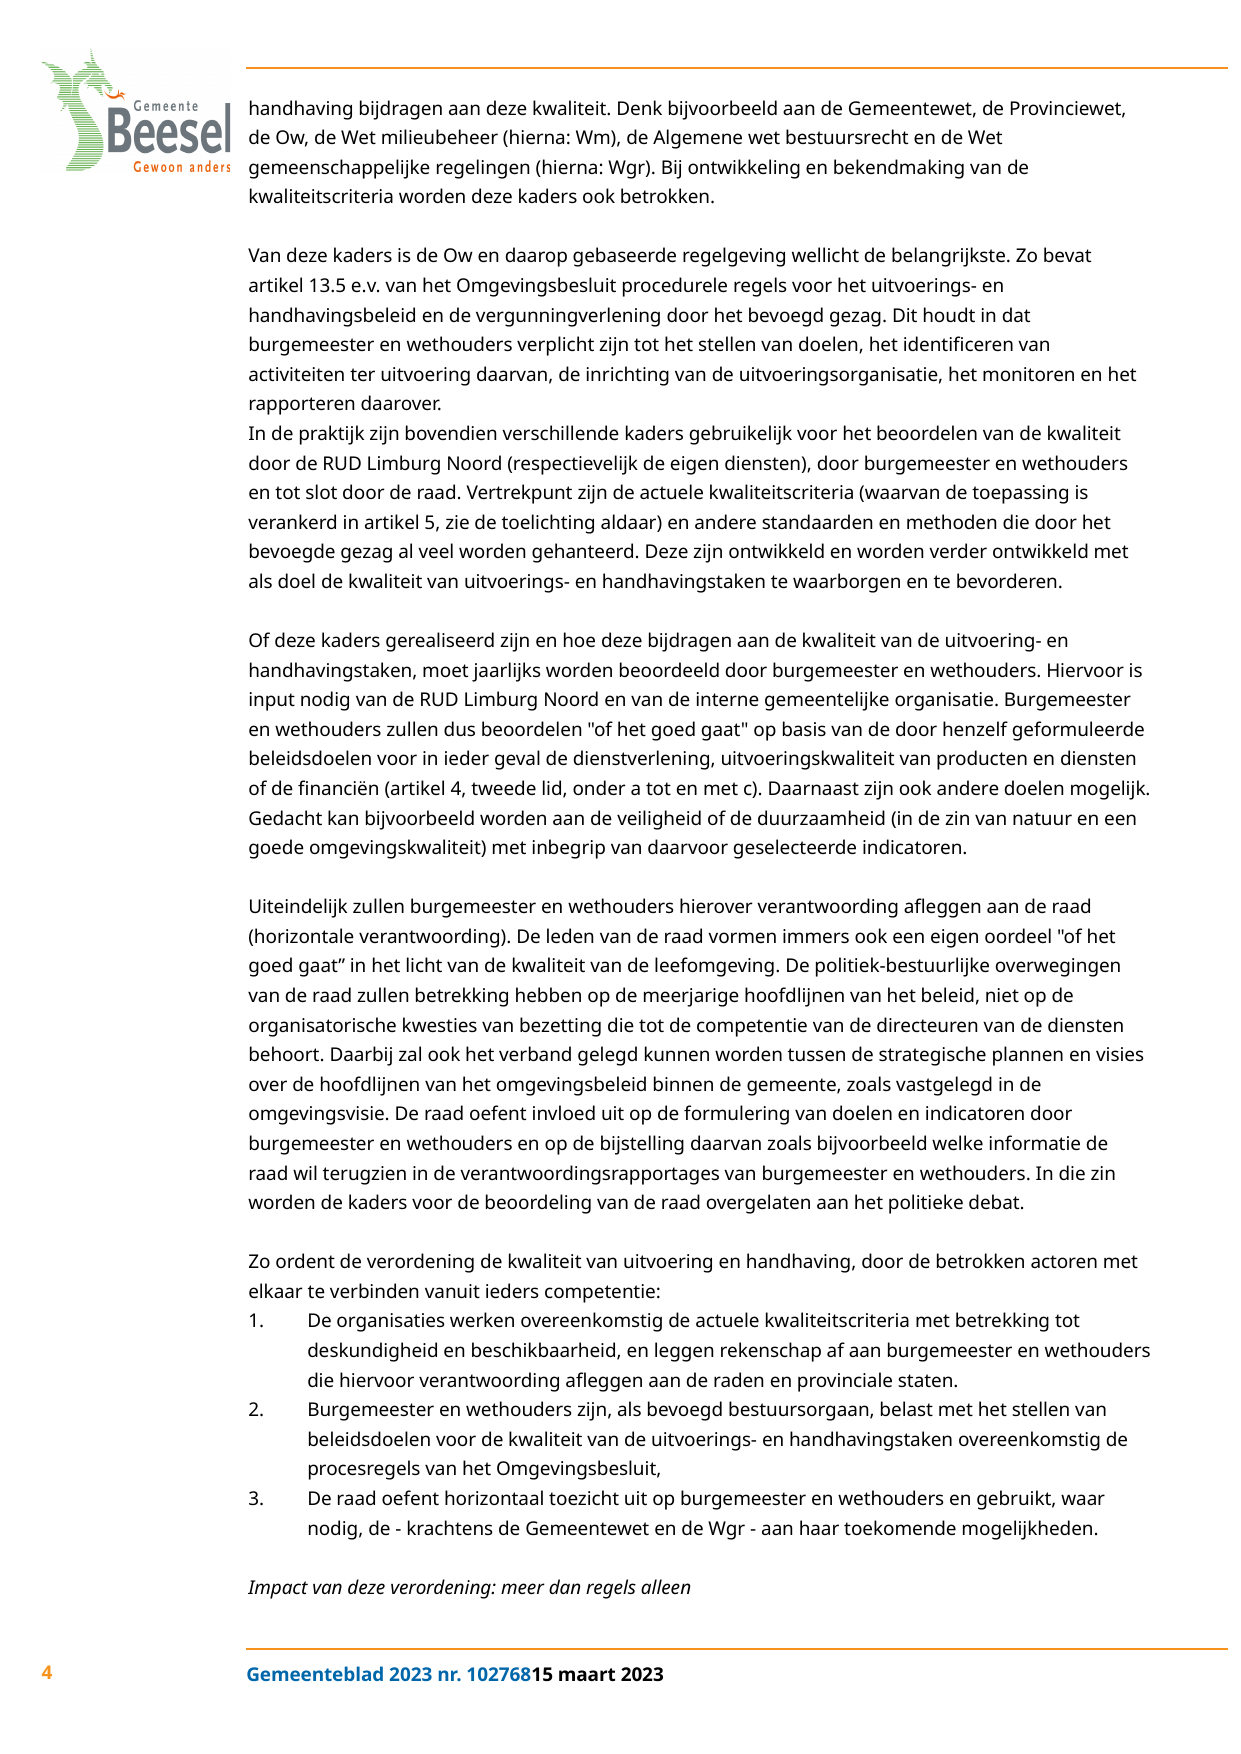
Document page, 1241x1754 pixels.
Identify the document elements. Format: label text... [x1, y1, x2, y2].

text Van deze kaders is de Ow en daarop gebaseerde regelgeving wellicht de belangrijkste. Zo bevat artikel 13.5 e.v. van het Omgevingsbesluit procedurele regels voor het uitvoerings- en handhavingsbeleid en de vergunningverlening door het bevoegd gezag. Dit houdt in dat burgemeester en wethouders verplicht zijn tot het stellen van doelen, het identificeren van activiteiten ter uitvoering daarvan, de inrichting van de uitvoeringsorganisatie, het monitoren en het rapporteren daarover. [248, 243, 1152, 416]
picture [41, 47, 231, 172]
text Impact van deze verordening: meer dan regels alleen [248, 1574, 1152, 1600]
list De raad oefent horizontaal toezicht uit op burgemeester en wethouders en gebruikt, waar nodig, de - krachtens de Gemeentewet en de Wgr - aan haar toekomende mogelijkheden. [248, 1485, 1152, 1541]
text Uiteindelijk zullen burgemeester en wethouders hierover verantwoording afleggen aan de raad (horizontale verantwoording). De leden van de raad vormen immers ook een eigen oordeel "of het goed gaat” in het licht van de kwaliteit van de leefomgeving. De politiek-bestuurlijke overwegingen van de raad zullen betrekking hebben op de meerjarige hoofdlijnen van het beleid, niet op de organisatorische kwesties van bezetting die tot de competentie van de directeuren van de diensten behoort. Daarbij zal ook het verband gelegd kunnen worden tussen de strategische plannen en visies over de hoofdlijnen van het omgevingsbeleid binnen de gemeente, zoals vastgelegd in de omgevingsvisie. De raad oefent invloed uit op de formulering van doelen en indicatoren door burgemeester en wethouders en op de bijstelling daarvan zoals bijvoorbeeld welke informatie de raad wil terugzien in de verantwoordingsrapportages van burgemeester en wethouders. In die zin worden de kaders voor de beoordeling van de raad overgelaten aan het politieke debat. [248, 893, 1152, 1215]
text Of deze kaders gerealiseerd zijn en hoe deze bijdragen aan de kwaliteit van de uitvoering- en handhavingstaken, moet jaarlijks worden beoordeeld door burgemeester en wethouders. Hiervoor is input nodig van de RUD Limburg Noord en van de interne gemeentelijke organisatie. Burgemeester en wethouders zullen dus beoordelen "of het goed gaat" op basis van de door henzelf geformuleerde beleidsdoelen voor in ieder geval de dienstverlening, uitvoeringskwaliteit van producten en diensten of de financiën (artikel 4, tweede lid, onder a tot en met c). Daarnaast zijn ook andere doelen mogelijk. Gedacht kan bijvoorbeeld worden aan de veiligheid of de duurzaamheid (in de zin van natuur en een goede omgevingskwaliteit) met inbegrip van daarvoor geselecteerde indicatoren. [248, 627, 1152, 860]
text Zo ordent de verordening de kwaliteit van uitvoering en handhaving, door de betrokken actoren met elkaar te verbinden vanuit ieders competentie: [248, 1248, 1152, 1304]
list Burgemeester en wethouders zijn, als bevoegd bestuursorgaan, belast met het stellen van beleidsdoelen voor de kwaliteit van de uitvoerings- en handhavingstaken overeenkomstig de procesregels van het Omgevingsbesluit, [248, 1396, 1152, 1481]
list De organisaties werken overeenkomstig de actuele kwaliteitscriteria met betrekking tot deskundigheid en beschikbaarheid, en leggen rekenschap af aan burgemeester en wethouders die hiervoor verantwoording afleggen aan de raden en provinciale staten. [248, 1308, 1152, 1393]
text handhaving bijdragen aan deze kwaliteit. Denk bijvoorbeeld aan de Gemeentewet, de Provinciewet, de Ow, de Wet milieubeheer (hierna: Wm), de Algemene wet bestuursrecht en de Wet gemeenschappelijke regelingen (hierna: Wgr). Bij ontwikkeling en bekendmaking van de kwaliteitscriteria worden deze kaders ook betrokken. [248, 95, 1152, 209]
text In de praktijk zijn bovendien verschillende kaders gebruikelijk voor het beoordelen van de kwaliteit door de RUD Limburg Noord (respectievelijk de eigen diensten), door burgemeester en wethouders en tot slot door de raad. Vertrekpunt zijn de actuele kwaliteitscriteria (waarvan de toepassing is verankerd in artikel 5, zie de toelichting aldaar) en andere standaarden en methoden die door het bevoegde gezag al veel worden gehanteerd. Deze zijn ontwikkeld en worden verder ontwikkeld met als doel de kwaliteit van uitvoerings- en handhavingstaken te waarborgen en te bevorderen. [248, 420, 1152, 594]
